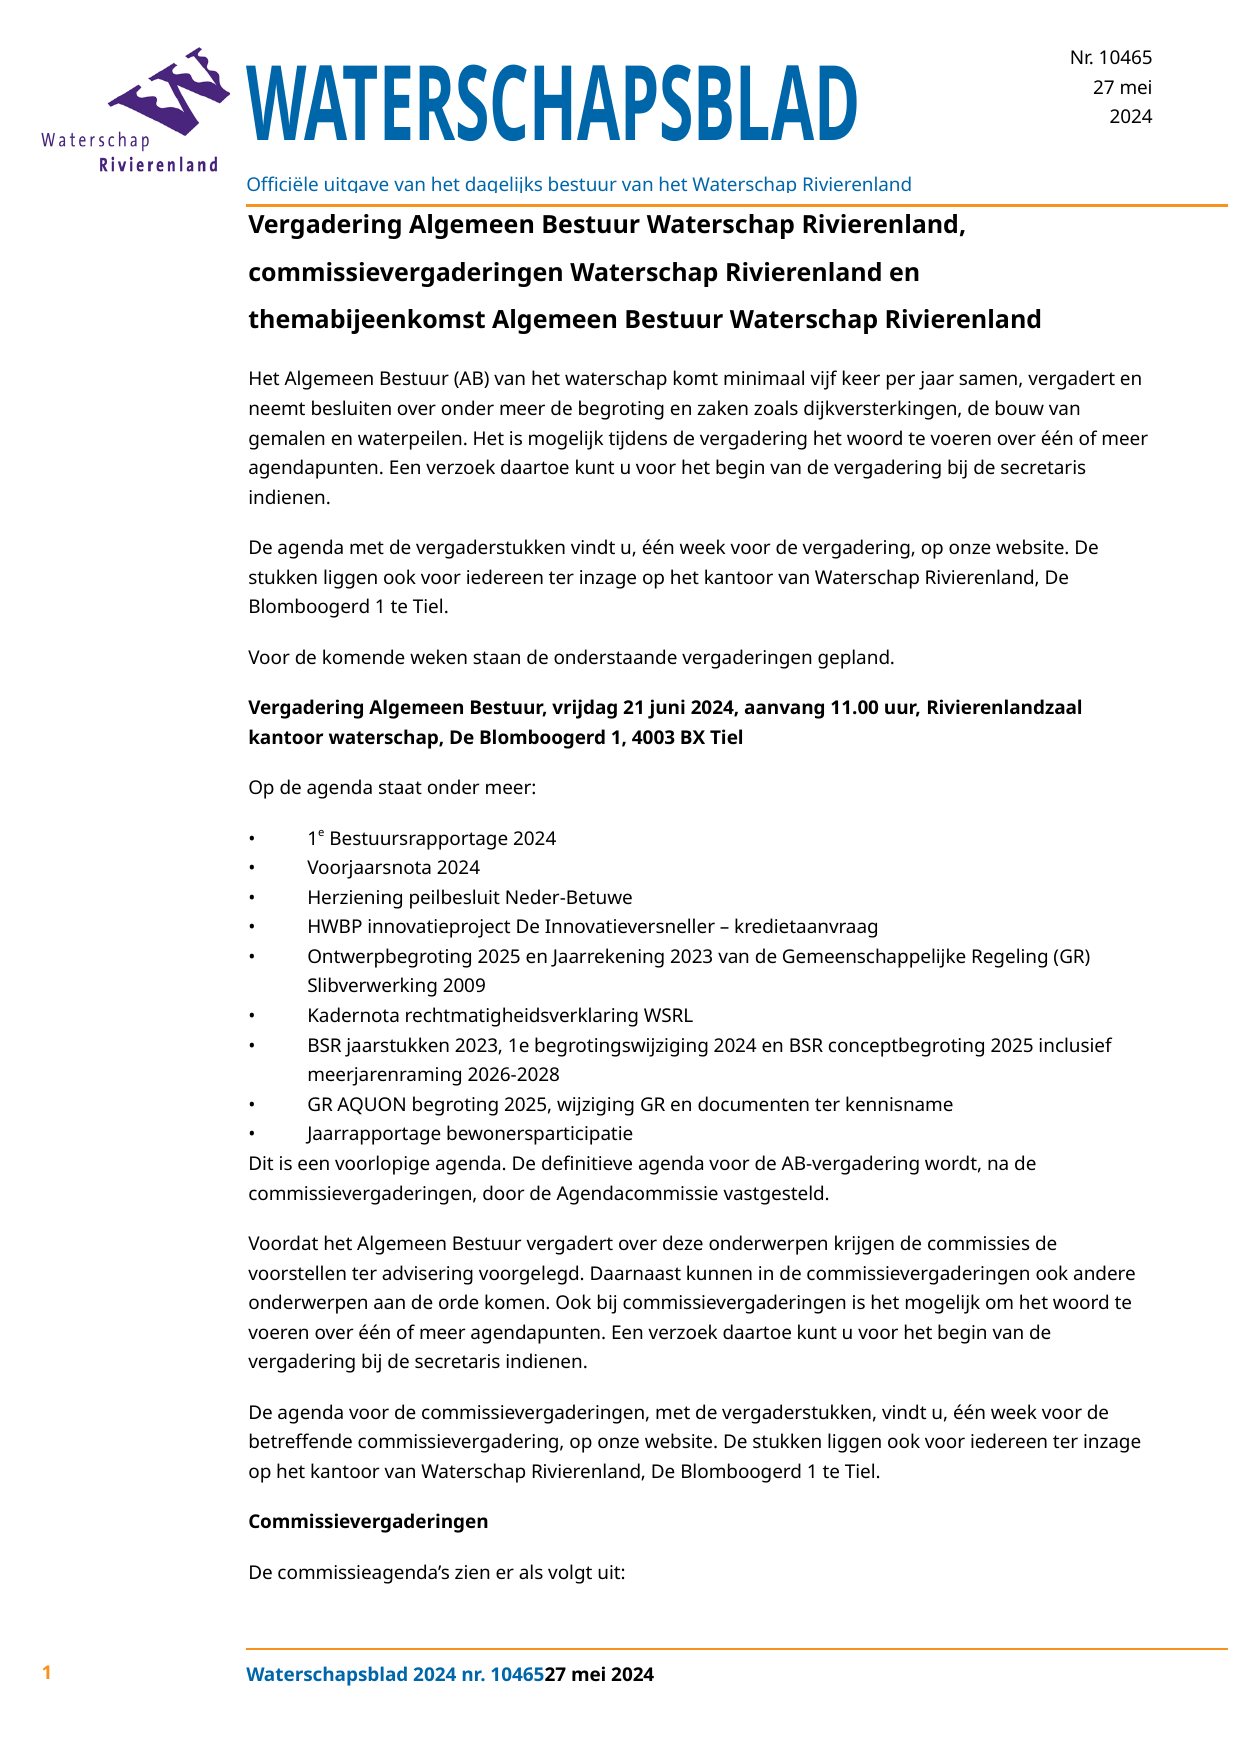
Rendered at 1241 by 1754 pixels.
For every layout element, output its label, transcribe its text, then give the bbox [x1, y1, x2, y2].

text Op de agenda staat onder meer: [248, 774, 1152, 800]
list 1e Bestuursrapportage 2024 [248, 825, 1152, 850]
list Jaarrapportage bewonersparticipatie [248, 1121, 1152, 1146]
text De agenda voor de commissievergaderingen, met de vergaderstukken, vindt u, één week voor de betreffende commissievergadering, op onze website. De stukken liggen ook voor iedereen ter inzage op het kantoor van Waterschap Rivierenland, De Blomboogerd 1 te Tiel. [248, 1399, 1152, 1484]
text De agenda met de vergaderstukken vindt u, één week voor de vergadering, op onze website. De stukken liggen ook voor iedereen ter inzage op het kantoor van Waterschap Rivierenland, De Blomboogerd 1 te Tiel. [248, 534, 1152, 619]
list BSR jaarstukken 2023, 1e begrotingswijziging 2024 en BSR conceptbegroting 2025 inclusief meerjarenraming 2026-2028 [248, 1032, 1152, 1087]
list GR AQUON begroting 2025, wijziging GR en documenten ter kennisname [248, 1091, 1152, 1117]
list Ontwerpbegroting 2025 en Jaarrekening 2023 van de Gemeenschappelijke Regeling (GR) Slibverwerking 2009 [248, 943, 1152, 998]
text Vergadering Algemeen Bestuur, vrijdag 21 juni 2024, aanvang 11.00 uur, Rivierenlandzaal kantoor waterschap, De Blomboogerd 1, 4003 BX Tiel [248, 694, 1152, 749]
list Voorjaarsnota 2024 [248, 854, 1152, 880]
text Voordat het Algemeen Bestuur vergadert over deze onderwerpen krijgen de commissies de voorstellen ter advisering voorgelegd. Daarnaast kunnen in de commissievergaderingen ook andere onderwerpen aan de orde komen. Ook bij commissievergaderingen is het mogelijk om het woord te voeren over één of meer agendapunten. Een verzoek daartoe kunt u voor het begin van de vergadering bij de secretaris indienen. [248, 1230, 1152, 1374]
list Kadernota rechtmatigheidsverklaring WSRL [248, 1002, 1152, 1028]
text Vergadering Algemeen Bestuur Waterschap Rivierenland, commissievergaderingen Waterschap Rivierenland en themabijeenkomst Algemeen Bestuur Waterschap Rivierenland [248, 207, 1152, 336]
text Het Algemeen Bestuur (AB) van het waterschap komt minimaal vijf keer per jaar samen, vergadert en neemt besluiten over onder meer de begroting en zaken zoals dijkversterkingen, de bouw van gemalen en waterpeilen. Het is mogelijk tijdens de vergadering het woord te voeren over één of meer agendapunten. Een verzoek daartoe kunt u voor het begin van de vergadering bij de secretaris indienen. [248, 366, 1152, 509]
list HWBP innovatieproject De Innovatieversneller – kredietaanvraag [248, 913, 1152, 939]
text Dit is een voorlopige agenda. De definitieve agenda voor de AB-vergadering wordt, na de commissievergaderingen, door de Agendacommissie vastgesteld. [248, 1150, 1152, 1205]
list Herziening peilbesluit Neder-Betuwe [248, 884, 1152, 909]
text Voor de komende weken staan de onderstaande vergaderingen gepland. [248, 644, 1152, 669]
text Commissievergaderingen [248, 1508, 1152, 1534]
text De commissieagenda’s zien er als volgt uit: [248, 1559, 1152, 1584]
picture [41, 47, 231, 172]
